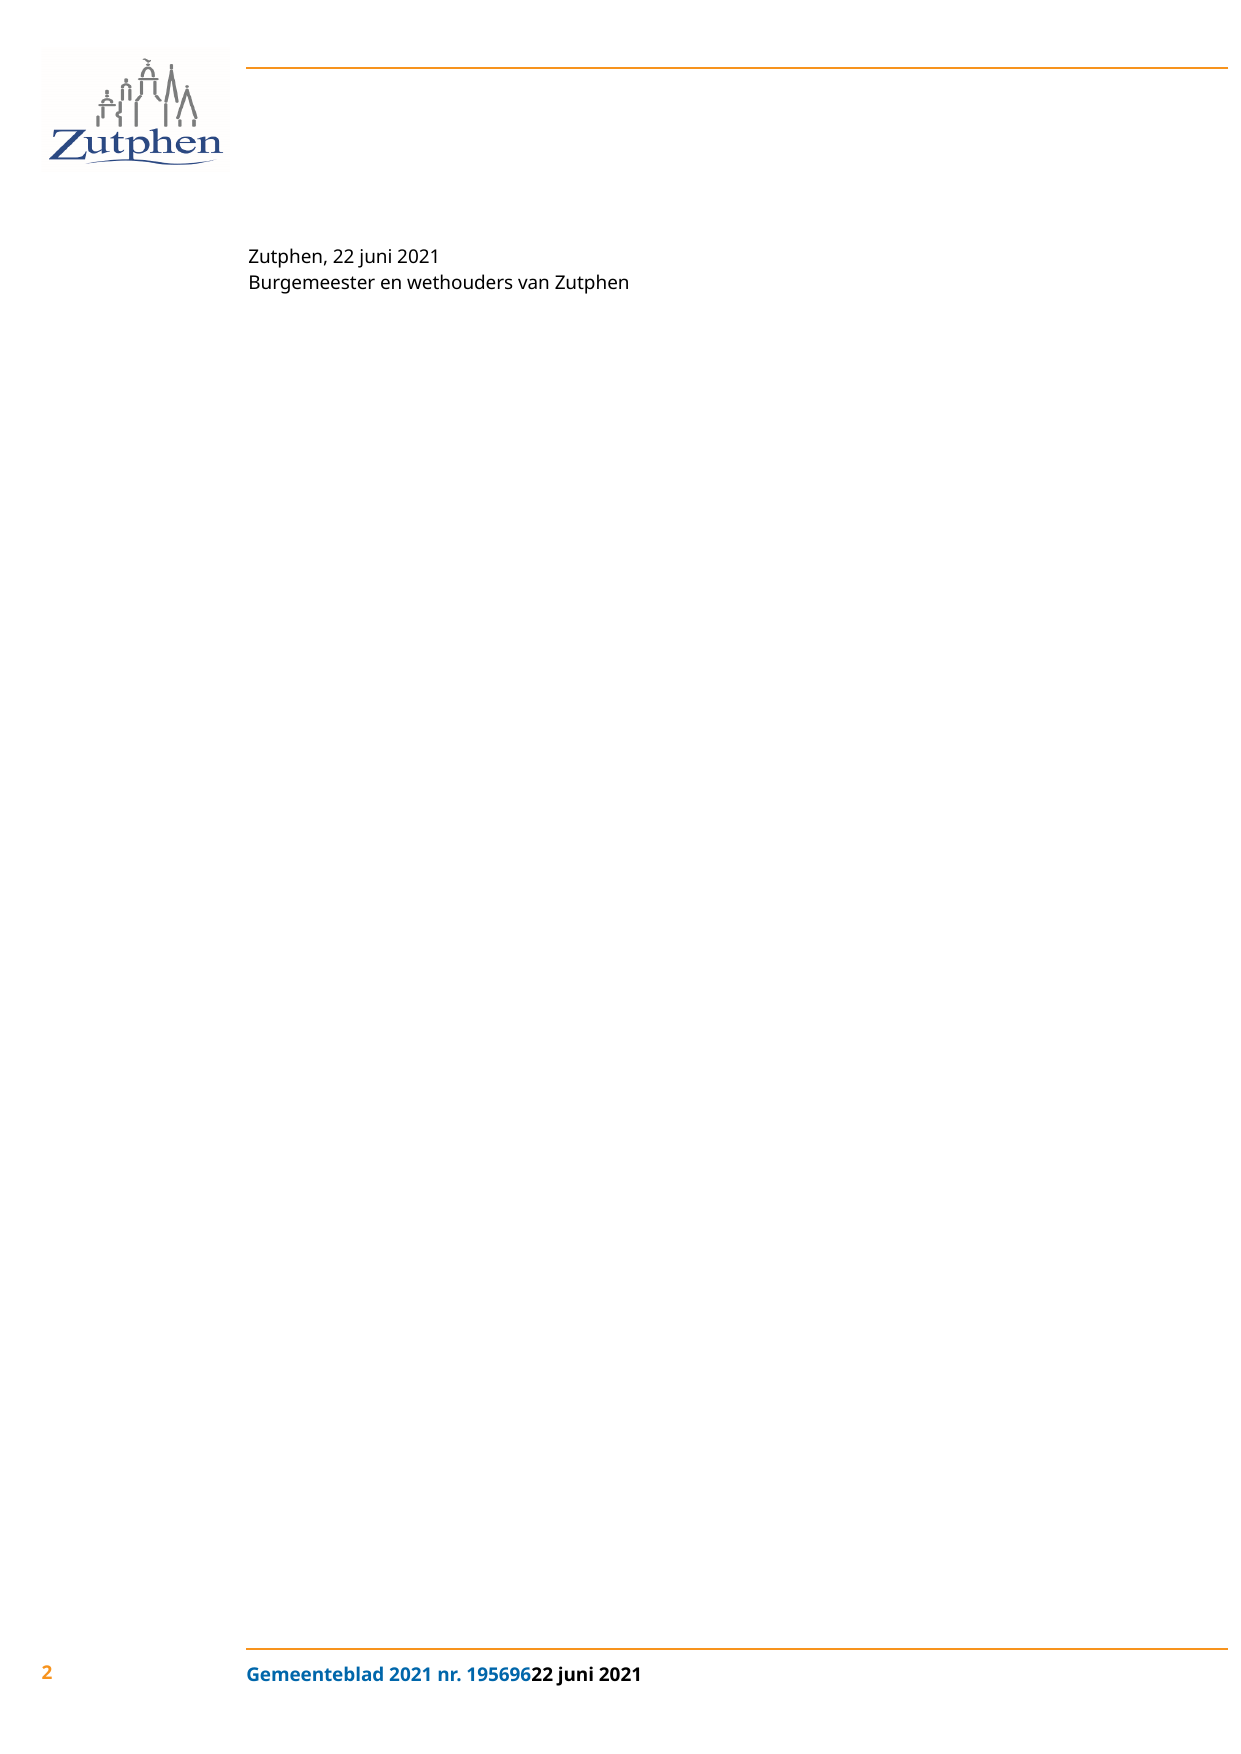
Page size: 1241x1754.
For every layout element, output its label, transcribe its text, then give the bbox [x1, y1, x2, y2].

text Zutphen, 22 juni 2021 [248, 243, 1152, 269]
picture [41, 47, 231, 172]
text Burgemeester en wethouders van Zutphen [248, 269, 1152, 295]
